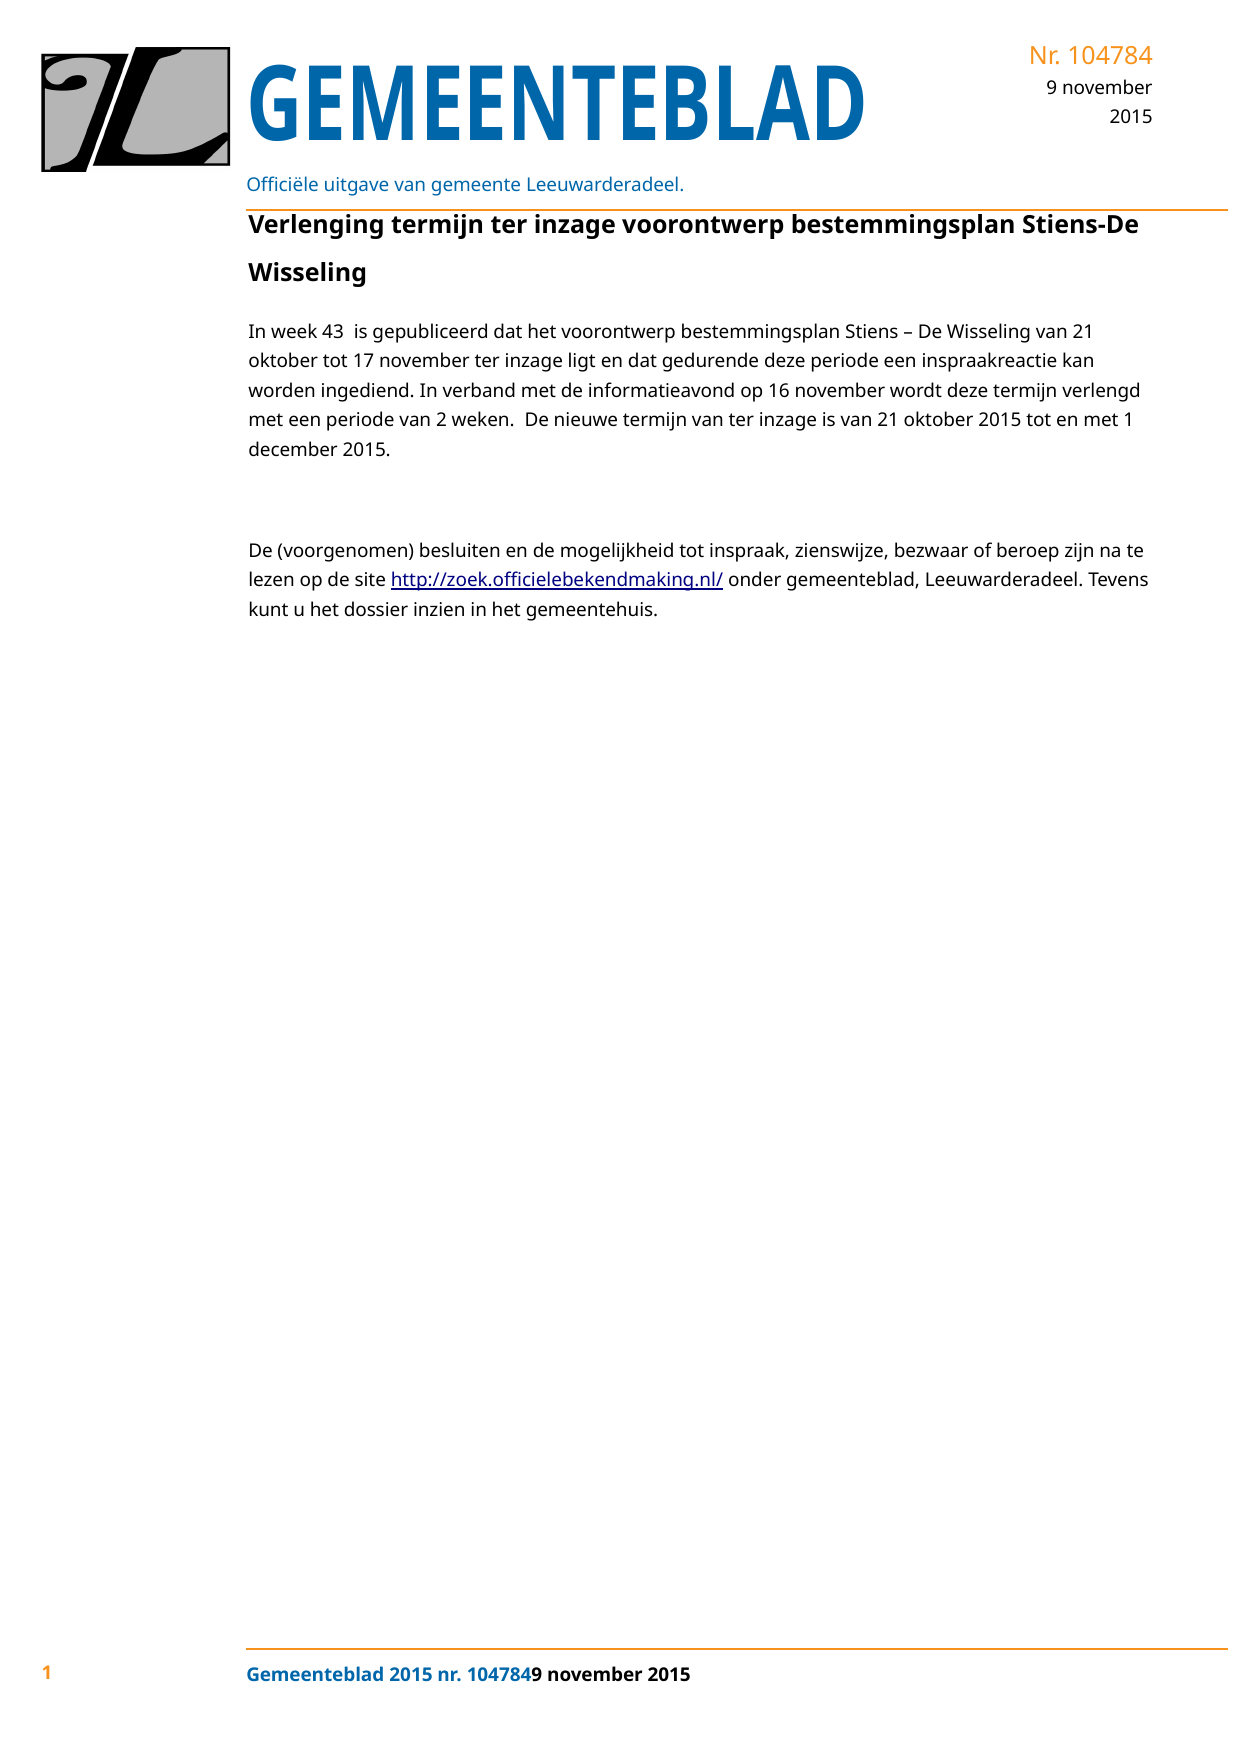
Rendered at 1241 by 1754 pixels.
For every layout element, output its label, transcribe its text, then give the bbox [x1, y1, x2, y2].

text In week 43 is gepubliceerd dat het voorontwerp bestemmingsplan Stiens – De Wisseling van 21 oktober tot 17 november ter inzage ligt en dat gedurende deze periode een inspraakreactie kan worden ingediend. In verband met de informatieavond op 16 november wordt deze termijn verlengd met een periode van 2 weken. De nieuwe termijn van ter inzage is van 21 oktober 2015 tot en met 1 december 2015. [248, 318, 1152, 462]
picture [41, 47, 231, 172]
text Verlenging termijn ter inzage voorontwerp bestemmingsplan Stiens-De Wisseling [248, 211, 1152, 288]
text De (voorgenomen) besluiten en de mogelijkheid tot inspraak, zienswijze, bezwaar of beroep zijn na te lezen op de site http://zoek.officielebekendmaking.nl/ onder gemeenteblad, Leeuwarderadeel. Tevens kunt u het dossier inzien in het gemeentehuis. [248, 537, 1152, 622]
